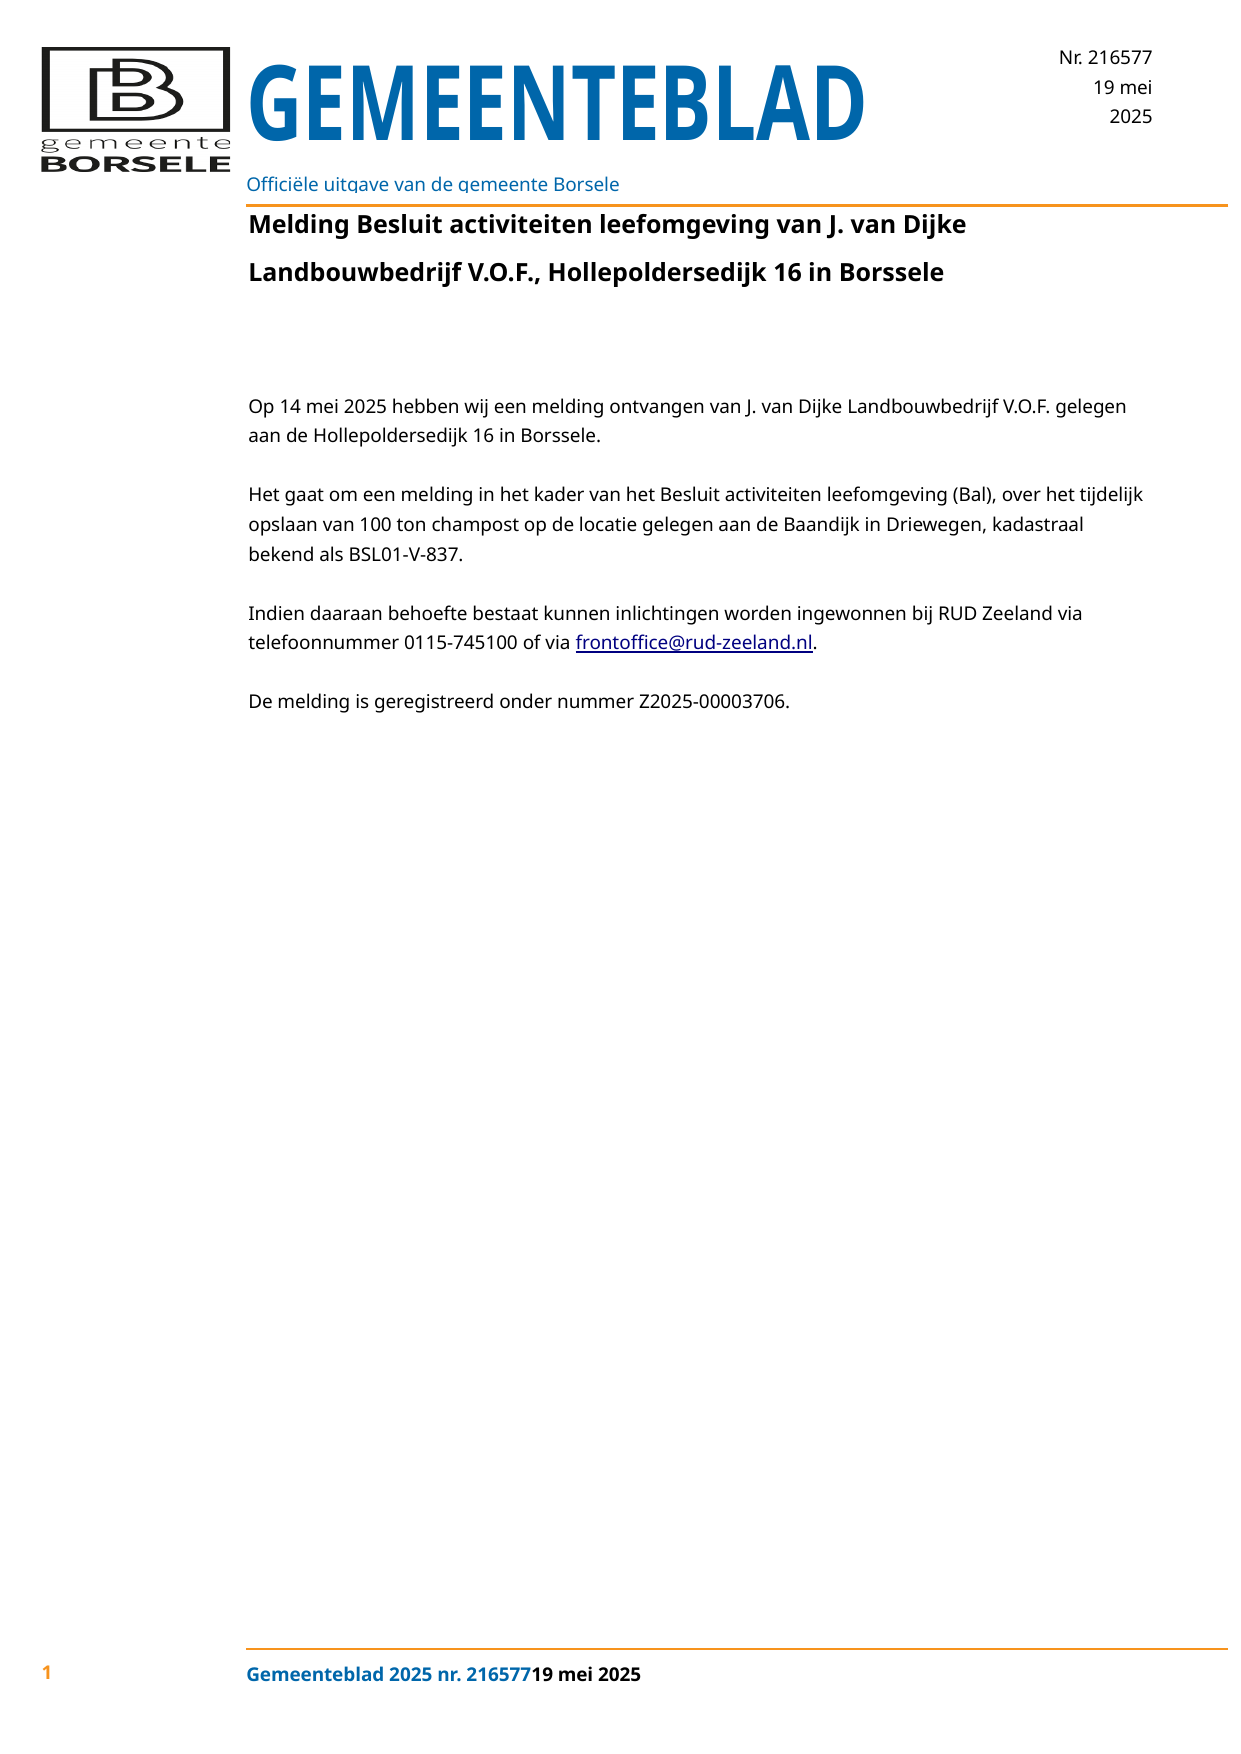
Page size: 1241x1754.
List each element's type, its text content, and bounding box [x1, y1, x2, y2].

text Indien daaraan behoefte bestaat kunnen inlichtingen worden ingewonnen bij RUD Zeeland via telefoonnummer 0115-745100 of via frontoffice@rud-zeeland.nl. [248, 600, 1152, 655]
text Het gaat om een melding in het kader van het Besluit activiteiten leefomgeving (Bal), over het tijdelijk opslaan van 100 ton champost op de locatie gelegen aan de Baandijk in Driewegen, kadastraal bekend als BSL01-V-837. [248, 482, 1152, 567]
text De melding is geregistreerd onder nummer Z2025-00003706. [248, 689, 1152, 714]
picture [41, 47, 231, 172]
text Melding Besluit activiteiten leefomgeving van J. van Dijke Landbouwbedrijf V.O.F., Hollepoldersedijk 16 in Borssele [248, 207, 1152, 288]
text Op 14 mei 2025 hebben wij een melding ontvangen van J. van Dijke Landbouwbedrijf V.O.F. gelegen aan de Hollepoldersedijk 16 in Borssele. [248, 393, 1152, 448]
